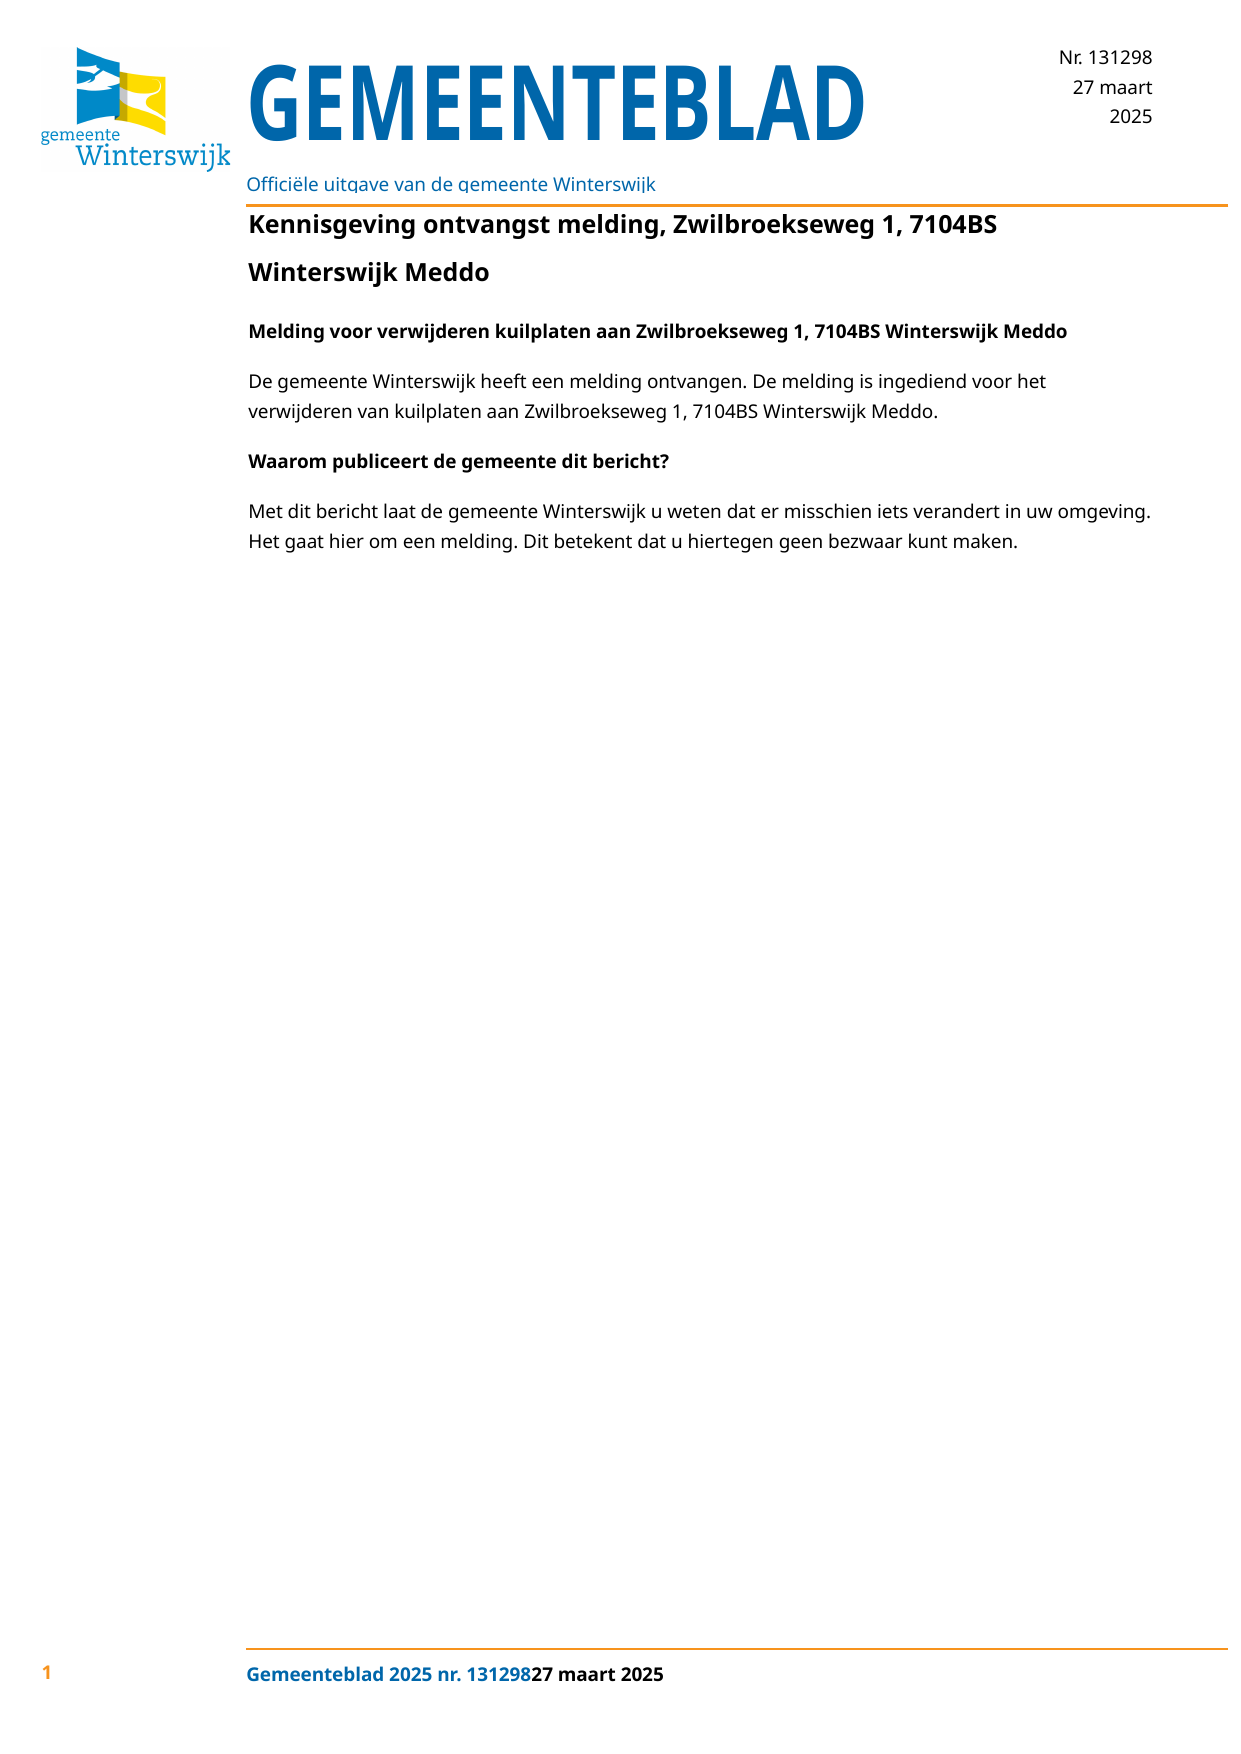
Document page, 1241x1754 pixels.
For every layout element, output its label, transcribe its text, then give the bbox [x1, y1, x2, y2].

text Kennisgeving ontvangst melding, Zwilbroekseweg 1, 7104BS Winterswijk Meddo [248, 207, 1152, 288]
text Waarom publiceert de gemeente dit bericht? [248, 448, 1152, 474]
text Met dit bericht laat de gemeente Winterswijk u weten dat er misschien iets verandert in uw omgeving. Het gaat hier om een melding. Dit betekent dat u hiertegen geen bezwaar kunt maken. [248, 499, 1152, 554]
text Melding voor verwijderen kuilplaten aan Zwilbroekseweg 1, 7104BS Winterswijk Meddo [248, 318, 1152, 344]
picture [225, 153, 231, 162]
picture [41, 47, 231, 172]
text De gemeente Winterswijk heeft een melding ontvangen. De melding is ingediend voor het verwijderen van kuilplaten aan Zwilbroekseweg 1, 7104BS Winterswijk Meddo. [248, 368, 1152, 424]
